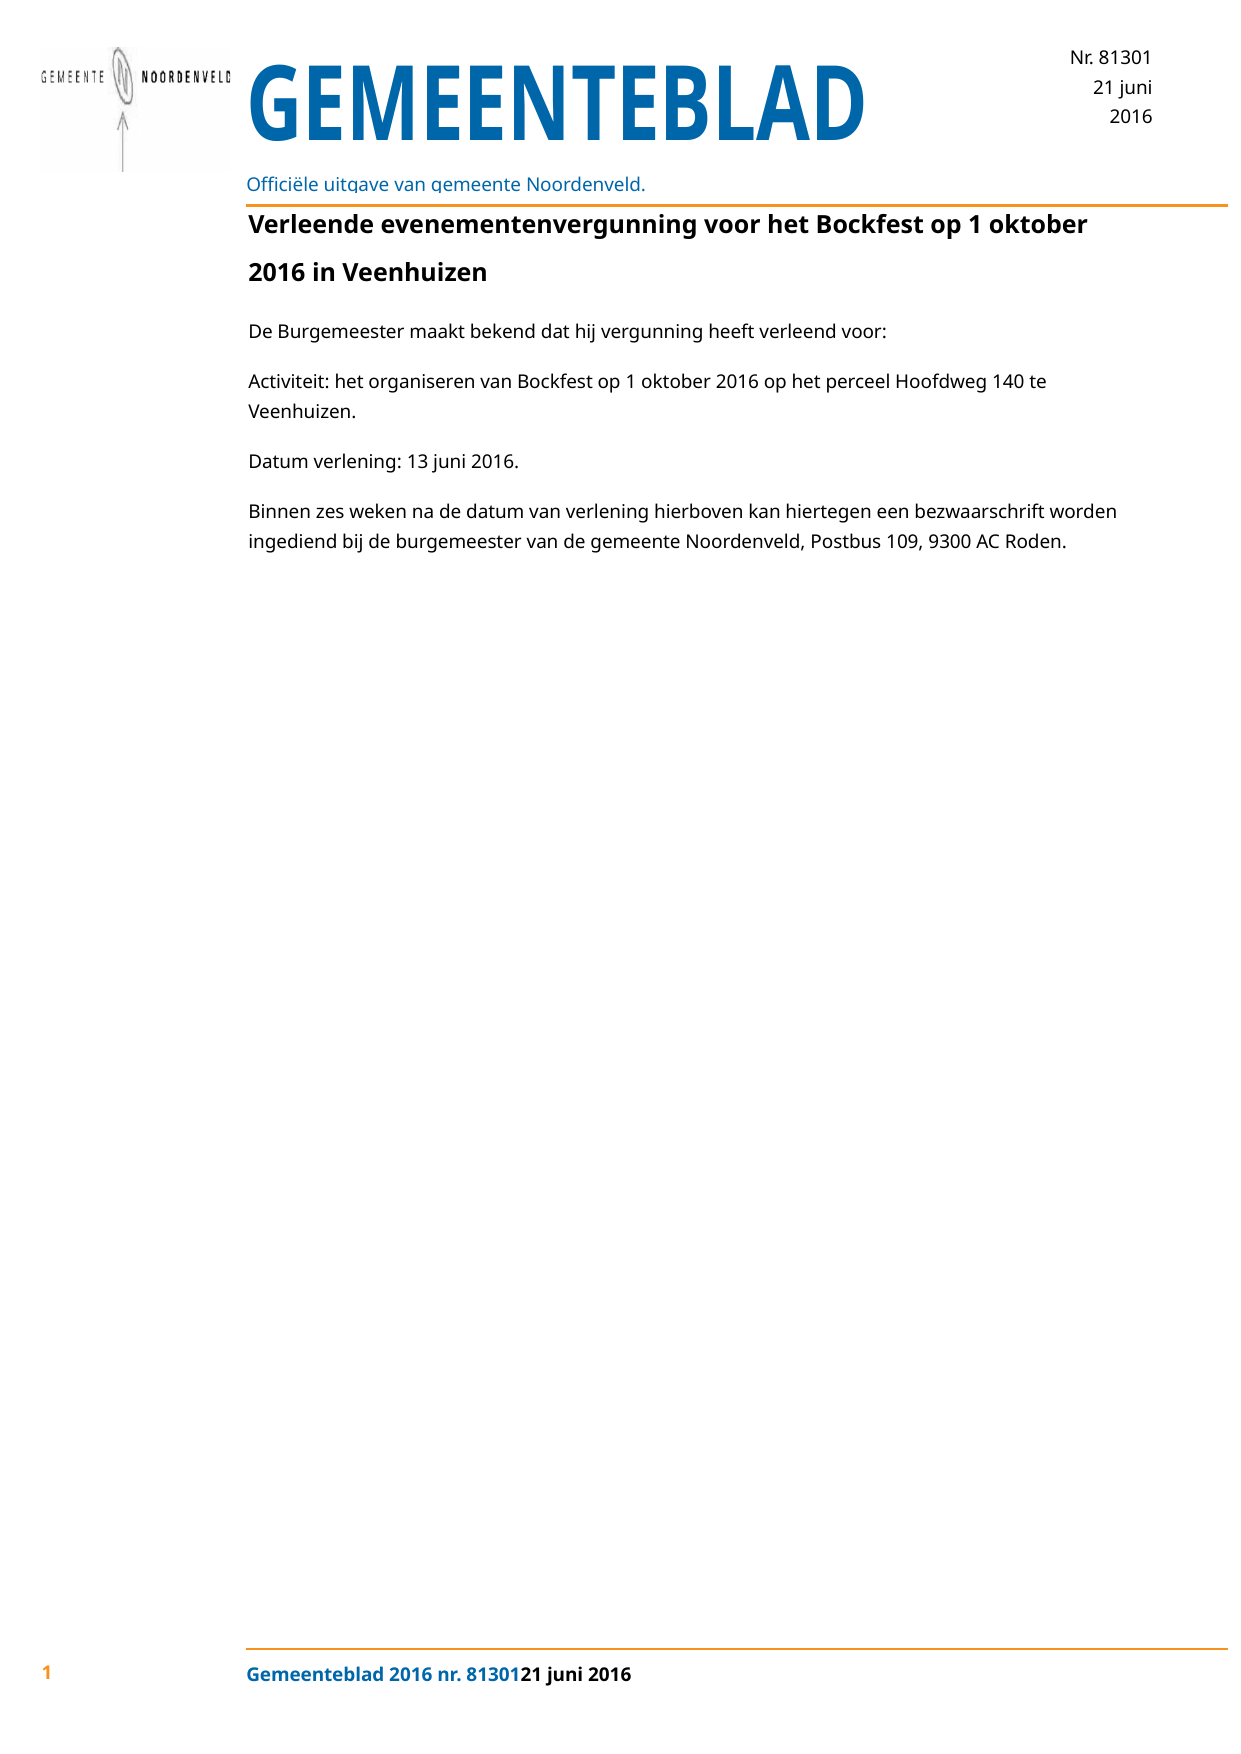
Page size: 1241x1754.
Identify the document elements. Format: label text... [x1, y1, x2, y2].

text Datum verlening: 13 juni 2016. [248, 448, 1152, 474]
text De Burgemeester maakt bekend dat hij vergunning heeft verleend voor: [248, 318, 1152, 344]
text Binnen zes weken na de datum van verlening hierboven kan hiertegen een bezwaarschrift worden ingediend bij de burgemeester van de gemeente Noordenveld, Postbus 109, 9300 AC Roden. [248, 499, 1152, 554]
text Verleende evenementenvergunning voor het Bockfest op 1 oktober 2016 in Veenhuizen [248, 207, 1152, 288]
text Activiteit: het organiseren van Bockfest op 1 oktober 2016 op het perceel Hoofdweg 140 te Veenhuizen. [248, 368, 1152, 424]
picture [41, 47, 231, 172]
